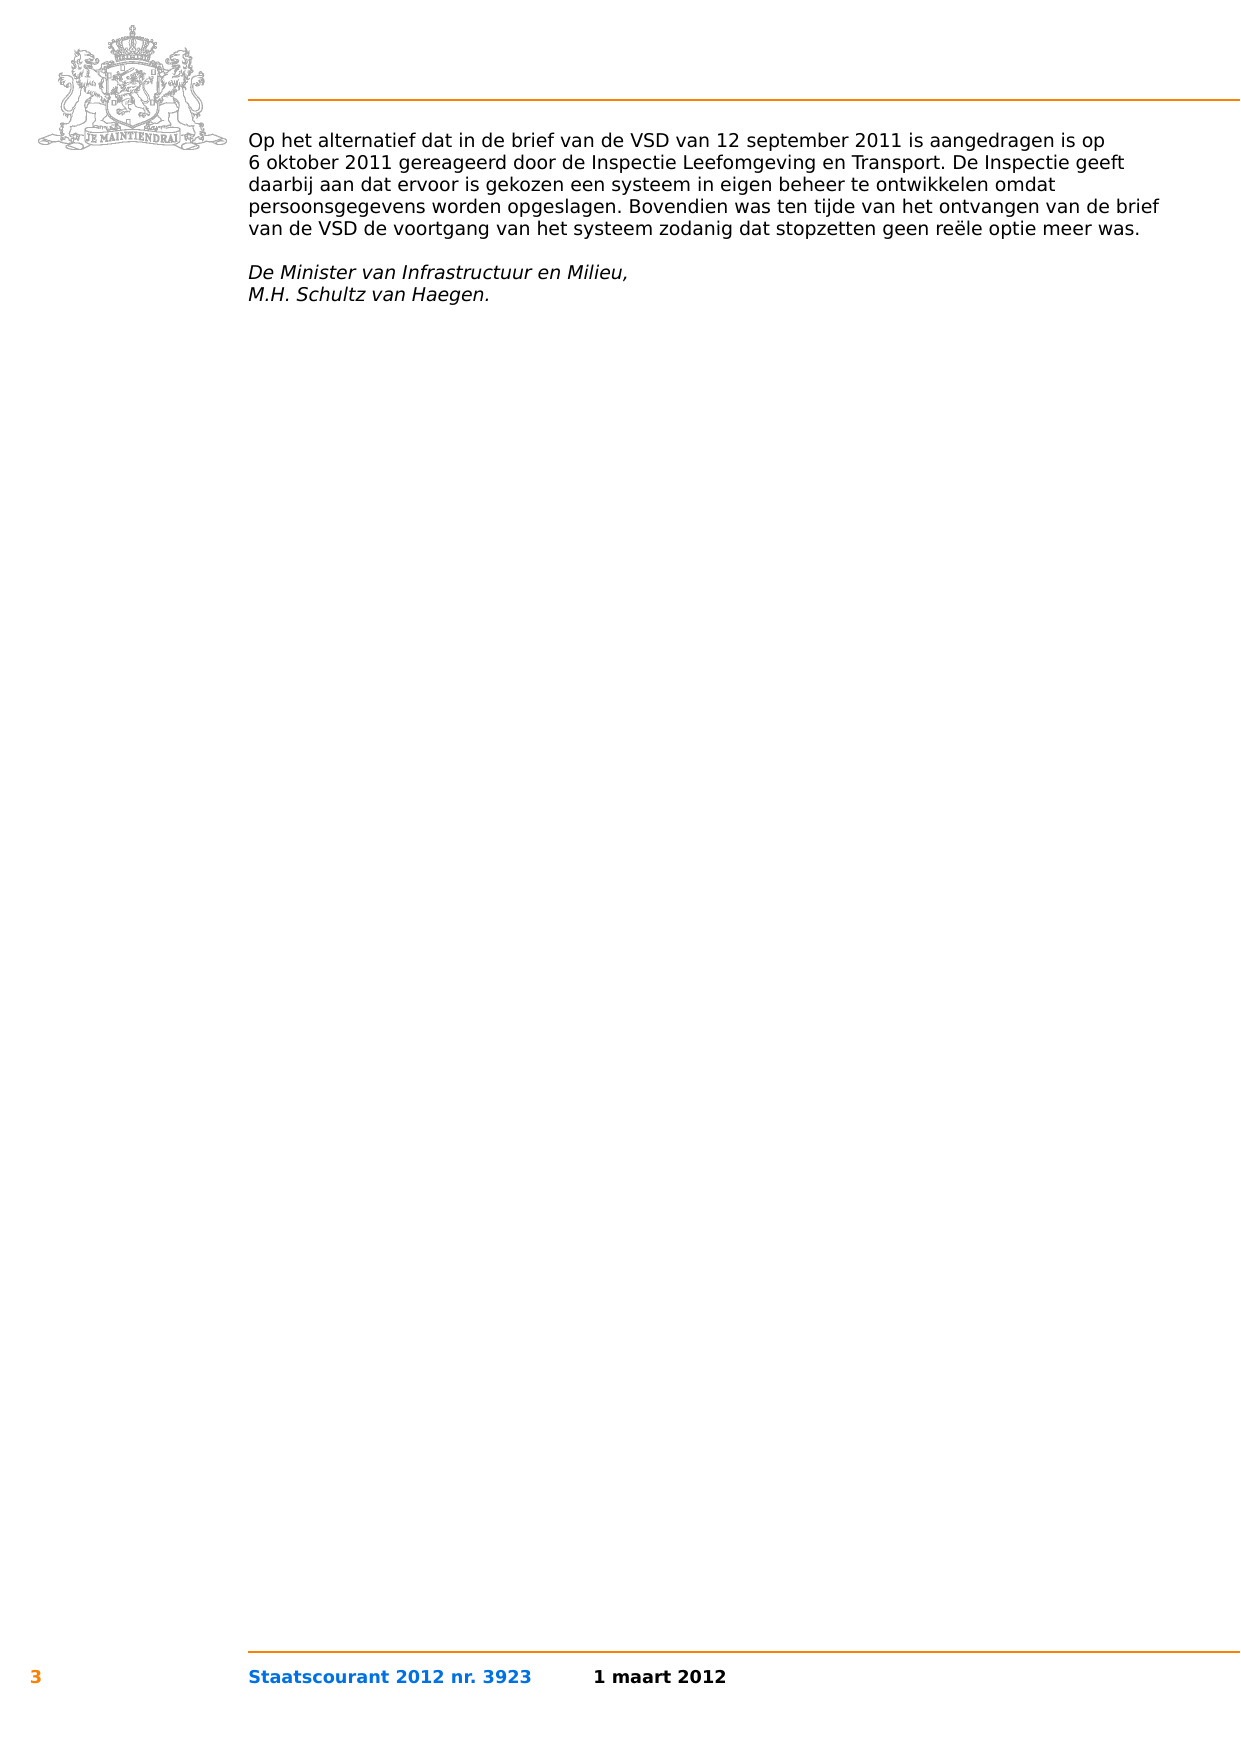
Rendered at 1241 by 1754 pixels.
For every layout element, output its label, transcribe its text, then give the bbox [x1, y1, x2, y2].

text De Minister van Infrastructuur en Milieu, M.H. Schultz van Haegen. [248, 262, 1163, 306]
picture [38, 25, 227, 150]
text Op het alternatief dat in de brief van de VSD van 12 september 2011 is aangedragen is op 6 oktober 2011 gereageerd door de Inspectie Leefomgeving en Transport. De Inspectie geeft daarbij aan dat ervoor is gekozen een systeem in eigen beheer te ontwikkelen omdat persoonsgegevens worden opgeslagen. Bovendien was ten tijde van het ontvangen van de brief van de VSD de voortgang van het systeem zodanig dat stopzetten geen reële optie meer was. [248, 130, 1163, 240]
